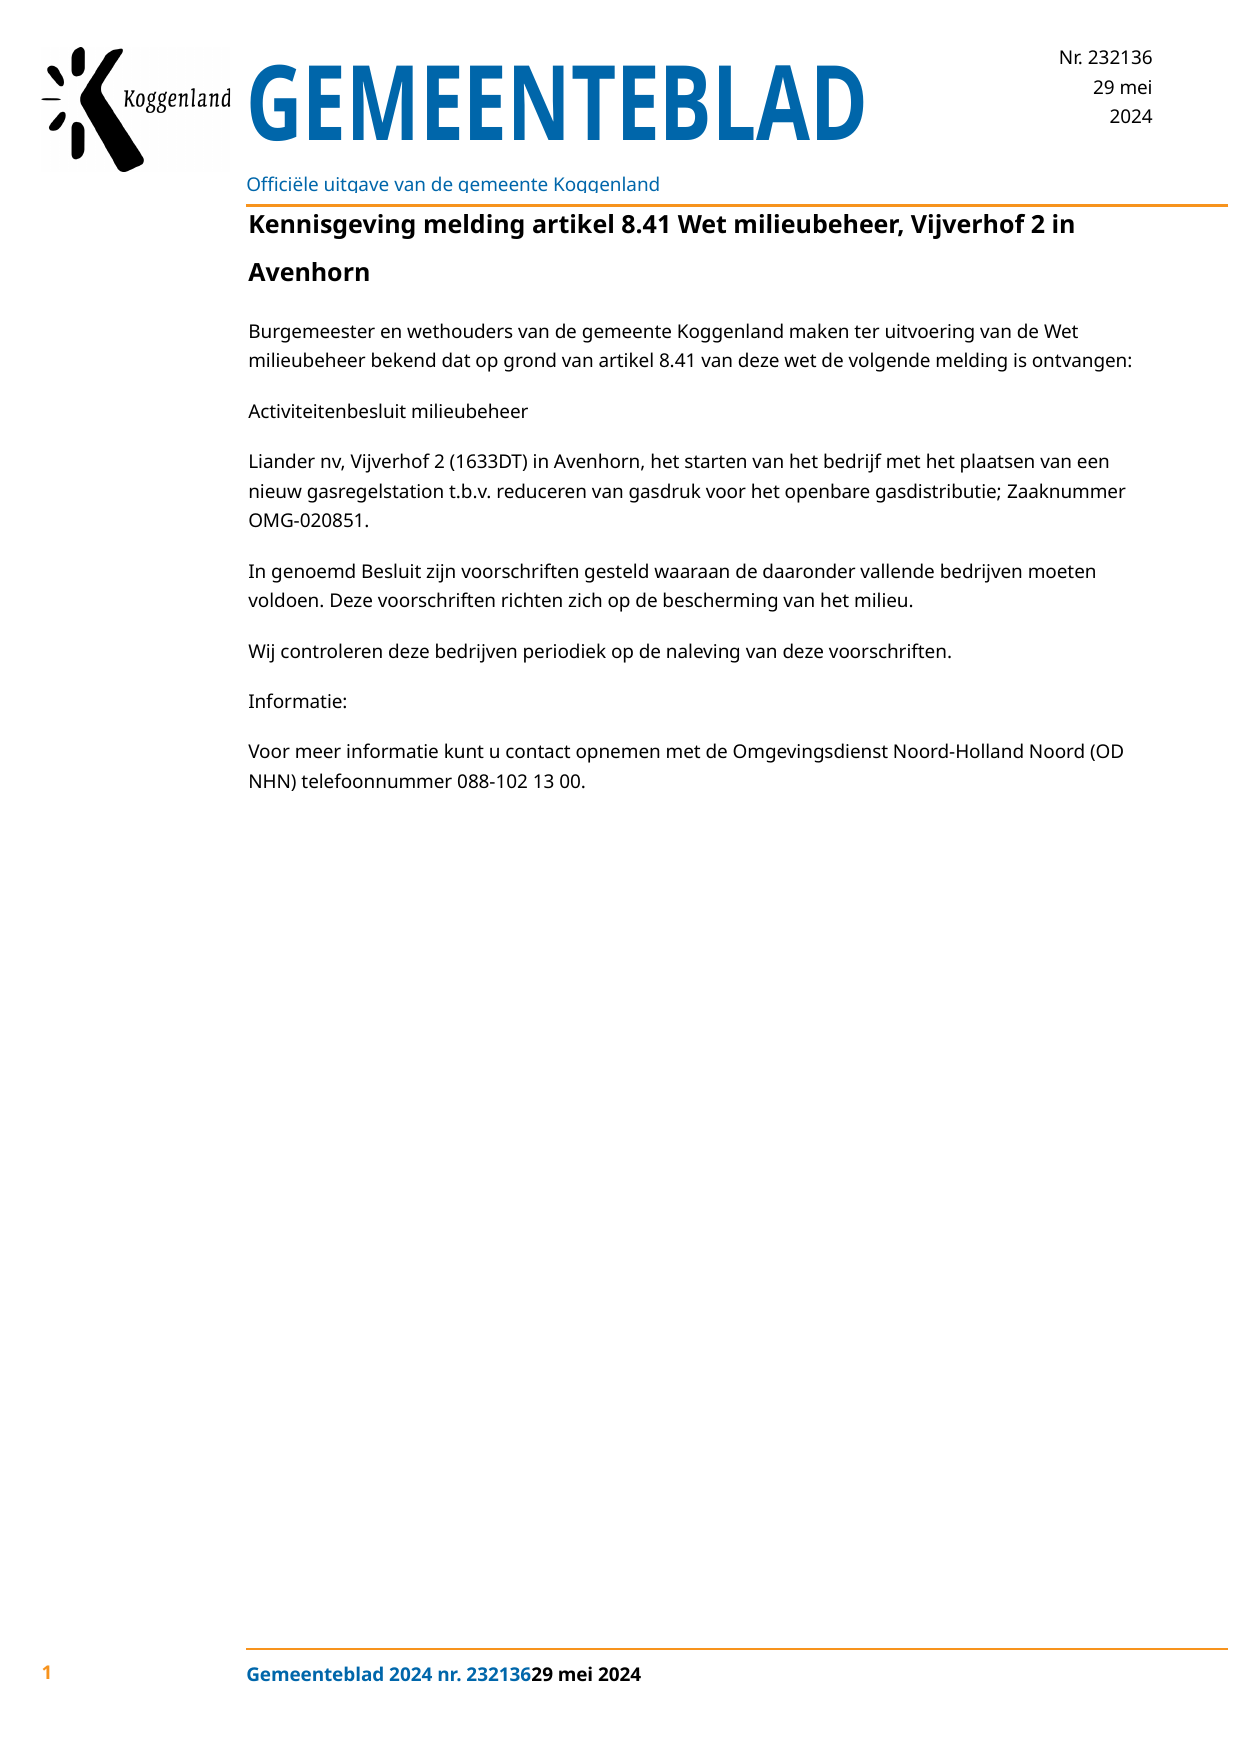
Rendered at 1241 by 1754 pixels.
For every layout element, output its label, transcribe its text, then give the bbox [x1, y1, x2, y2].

text Informatie: [248, 688, 1152, 714]
picture [41, 47, 231, 172]
text Wij controleren deze bedrijven periodiek op de naleving van deze voorschriften. [248, 638, 1152, 664]
text Burgemeester en wethouders van de gemeente Koggenland maken ter uitvoering van de Wet milieubeheer bekend dat op grond van artikel 8.41 van deze wet de volgende melding is ontvangen: [248, 318, 1152, 373]
text Kennisgeving melding artikel 8.41 Wet milieubeheer, Vijverhof 2 in Avenhorn [248, 207, 1152, 288]
text Voor meer informatie kunt u contact opnemen met de Omgevingsdienst Noord-Holland Noord (OD NHN) telefoonnummer 088-102 13 00. [248, 739, 1152, 794]
text In genoemd Besluit zijn voorschriften gesteld waaraan de daaronder vallende bedrijven moeten voldoen. Deze voorschriften richten zich op de bescherming van het milieu. [248, 558, 1152, 613]
text Activiteitenbesluit milieubeheer [248, 398, 1152, 424]
text Liander nv, Vijverhof 2 (1633DT) in Avenhorn, het starten van het bedrijf met het plaatsen van een nieuw gasregelstation t.b.v. reduceren van gasdruk voor het openbare gasdistributie; Zaaknummer OMG-020851. [248, 448, 1152, 533]
